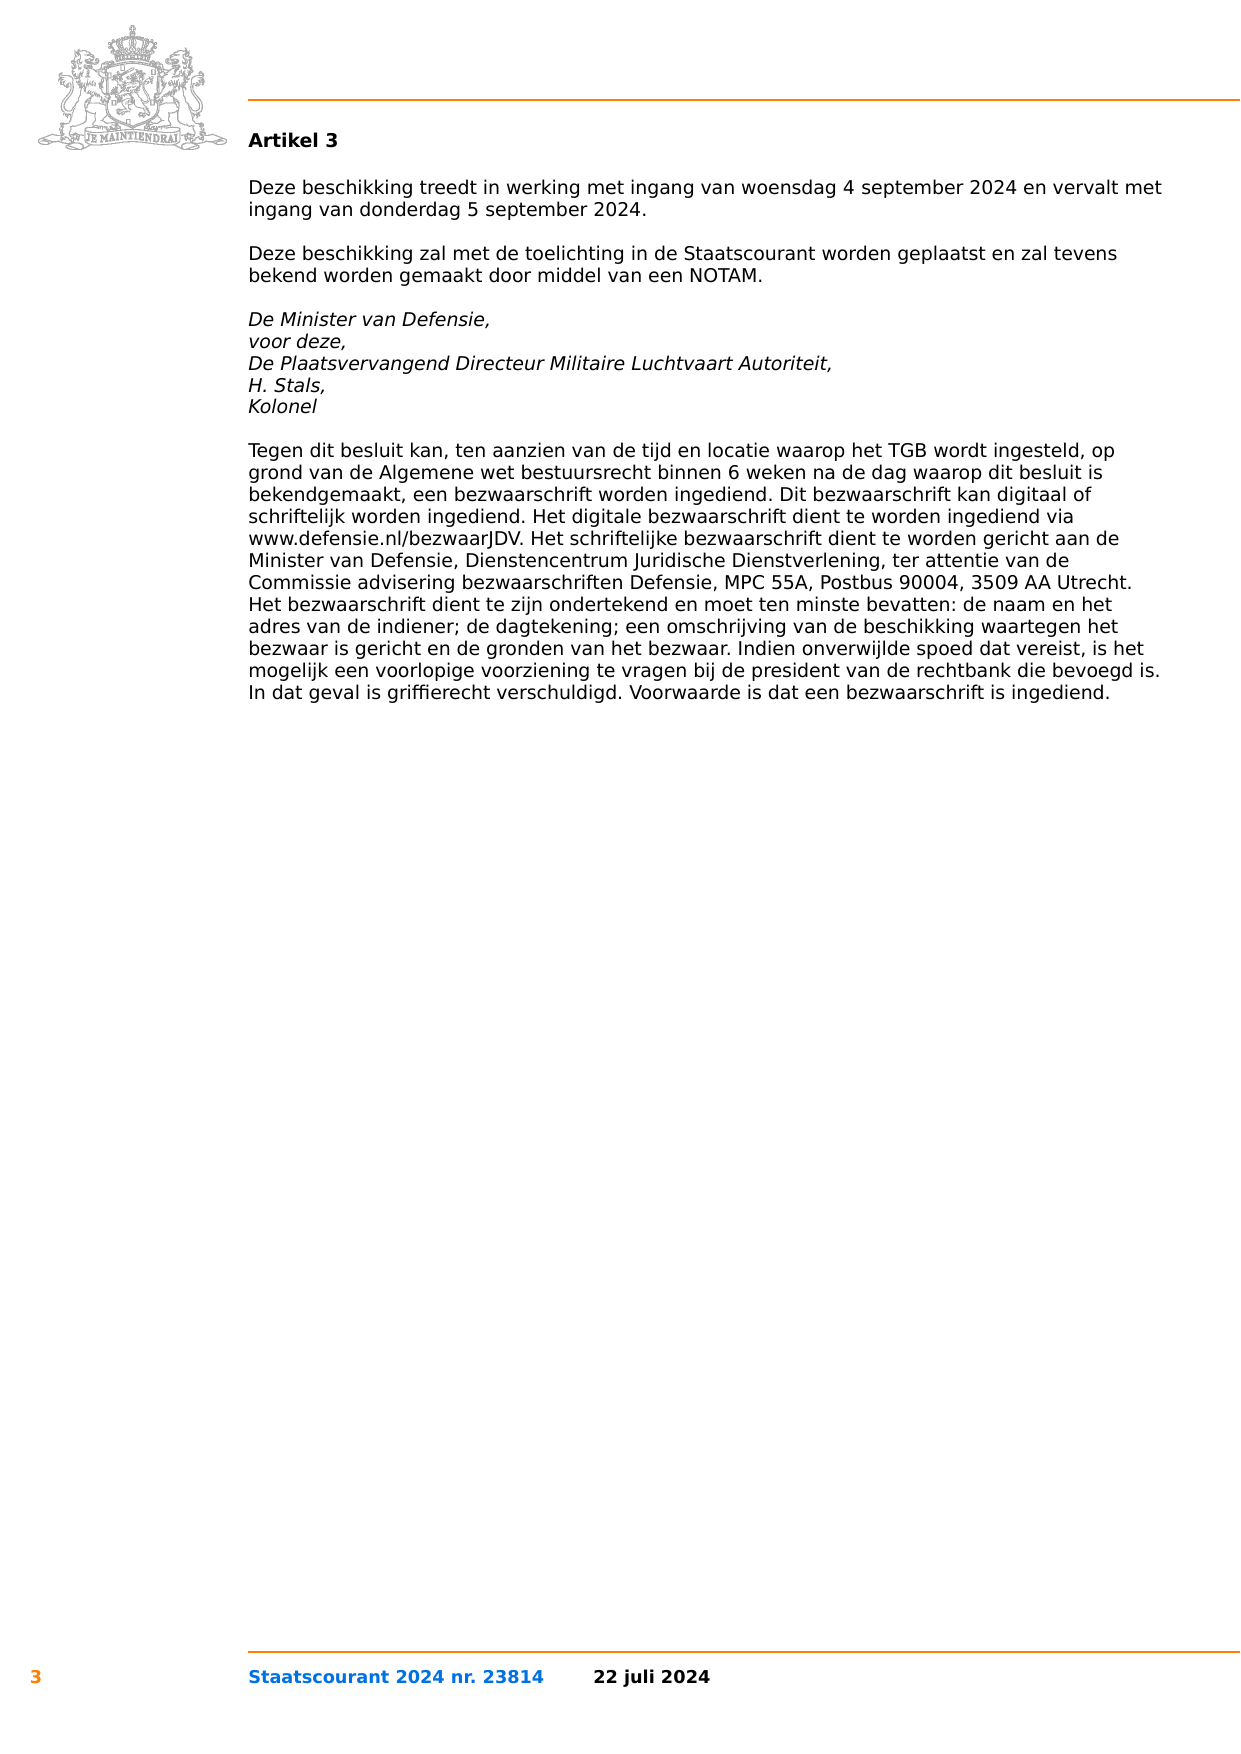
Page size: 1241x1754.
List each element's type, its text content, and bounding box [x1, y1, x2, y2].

picture [38, 25, 227, 150]
text De Minister van Defensie, voor deze, De Plaatsvervangend Directeur Militaire Luchtvaart Autoriteit, H. Stals, Kolonel [248, 308, 1163, 418]
text Deze beschikking zal met de toelichting in de Staatscourant worden geplaatst en zal tevens bekend worden gemaakt door middel van een NOTAM. [248, 243, 1163, 287]
text Tegen dit besluit kan, ten aanzien van de tijd en locatie waarop het TGB wordt ingesteld, op grond van de Algemene wet bestuursrecht binnen 6 weken na de dag waarop dit besluit is bekendgemaakt, een bezwaarschrift worden ingediend. Dit bezwaarschrift kan digitaal of schriftelijk worden ingediend. Het digitale bezwaarschrift dient te worden ingediend via www.defensie.nl/bezwaarJDV. Het schriftelijke bezwaarschrift dient te worden gericht aan de Minister van Defensie, Dienstencentrum Juridische Dienstverlening, ter attentie van de Commissie advisering bezwaarschriften Defensie, MPC 55A, Postbus 90004, 3509 AA Utrecht. Het bezwaarschrift dient te zijn ondertekend en moet ten minste bevatten: de naam en het adres van de indiener; de dagtekening; een omschrijving van de beschikking waartegen het bezwaar is gericht en de gronden van het bezwaar. Indien onverwijlde spoed dat vereist, is het mogelijk een voorlopige voorziening te vragen bij de president van de rechtbank die bevoegd is. In dat geval is griffierecht verschuldigd. Voorwaarde is dat een bezwaarschrift is ingediend. [248, 440, 1163, 704]
subtitle Artikel 3 [248, 130, 1163, 152]
text Deze beschikking treedt in werking met ingang van woensdag 4 september 2024 en vervalt met ingang van donderdag 5 september 2024. [248, 177, 1163, 221]
